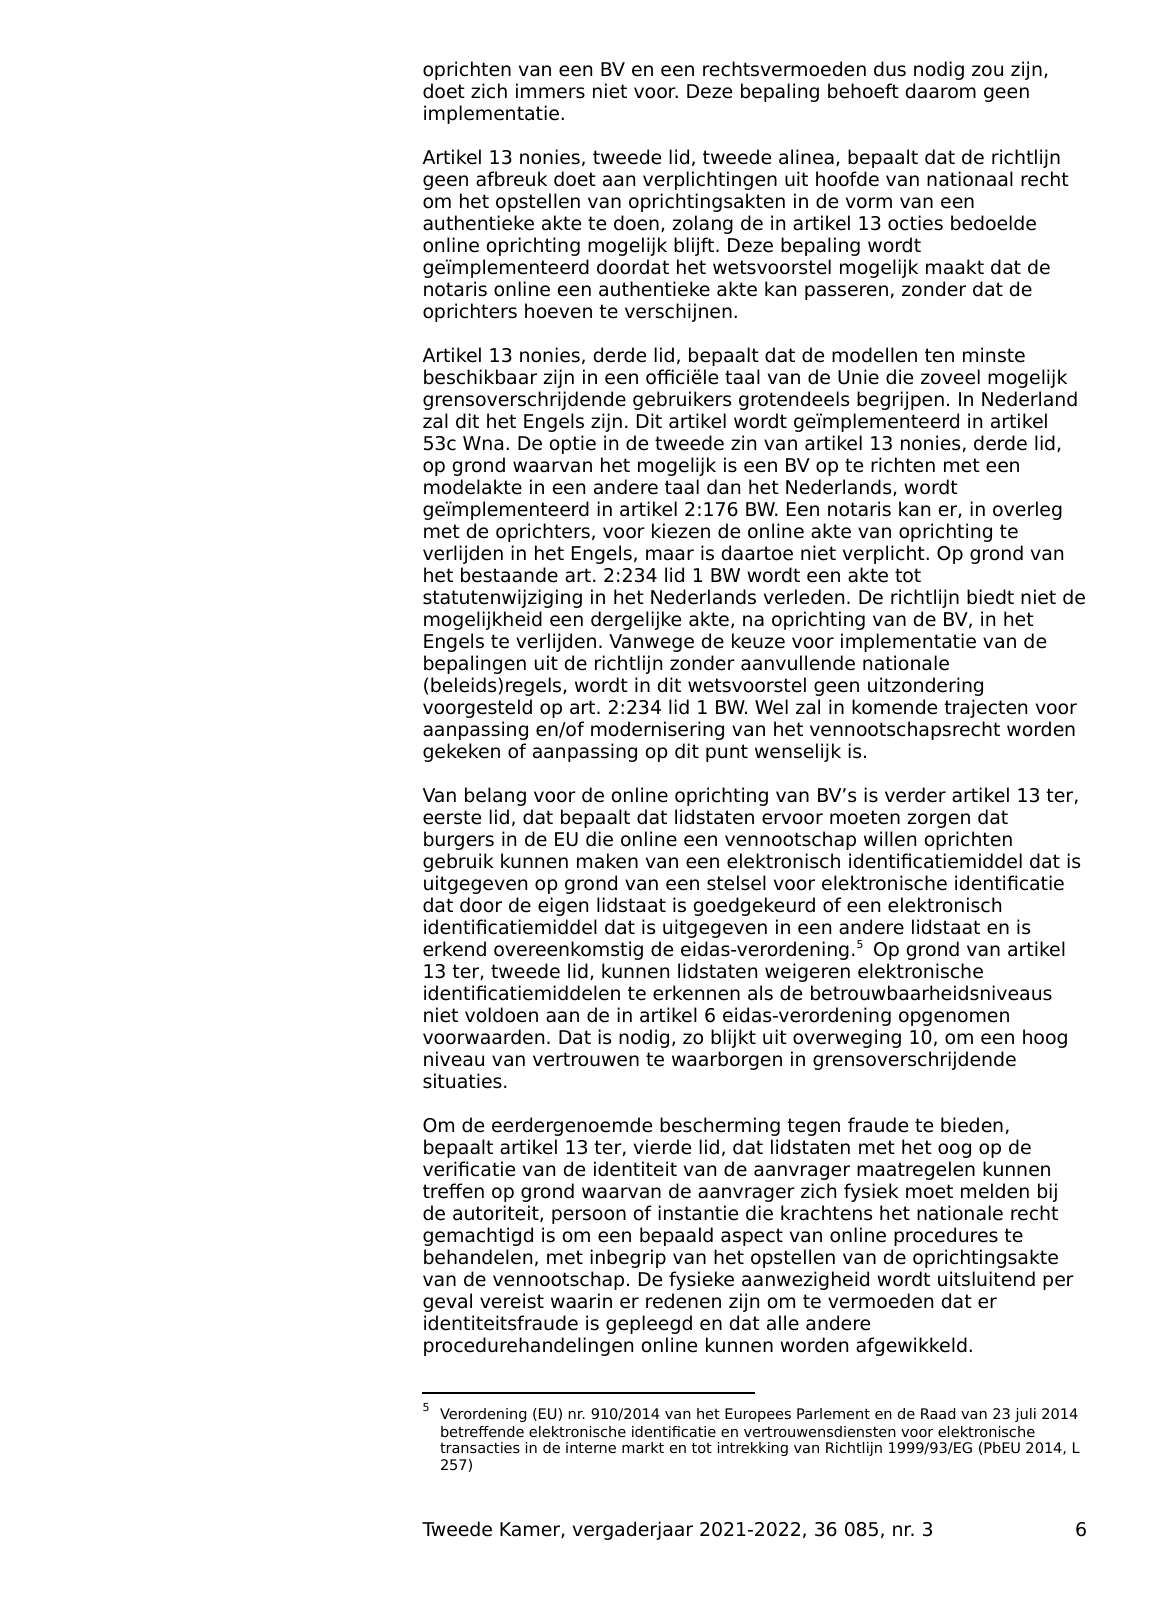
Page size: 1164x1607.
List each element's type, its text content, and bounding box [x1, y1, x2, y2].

text Om de eerdergenoemde bescherming tegen fraude te bieden, bepaalt artikel 13 ter, vierde lid, dat lidstaten met het oog op de verificatie van de identiteit van de aanvrager maatregelen kunnen treffen op grond waarvan de aanvrager zich fysiek moet melden bij de autoriteit, persoon of instantie die krachtens het nationale recht gemachtigd is om een bepaald aspect van online procedures te behandelen, met inbegrip van het opstellen van de oprichtingsakte van de vennootschap. De fysieke aanwezigheid wordt uitsluitend per geval vereist waarin er redenen zijn om te vermoeden dat er identiteitsfraude is gepleegd en dat alle andere procedurehandelingen online kunnen worden afgewikkeld. [422, 1115, 1087, 1357]
text Verordening (EU) nr. 910/2014 van het Europees Parlement en de Raad van 23 juli 2014 betreffende elektronische identificatie en vertrouwensdiensten voor elektronische transacties in de interne markt en tot intrekking van Richtlijn 1999/93/EG (PbEU 2014, L 257) [422, 1402, 1087, 1474]
text Artikel 13 nonies, derde lid, bepaalt dat de modellen ten minste beschikbaar zijn in een officiële taal van de Unie die zoveel mogelijk grensoverschrijdende gebruikers grotendeels begrijpen. In Nederland zal dit het Engels zijn. Dit artikel wordt geïmplementeerd in artikel 53c Wna. De optie in de tweede zin van artikel 13 nonies, derde lid, op grond waarvan het mogelijk is een BV op te richten met een modelakte in een andere taal dan het Nederlands, wordt geïmplementeerd in artikel 2:176 BW. Een notaris kan er, in overleg met de oprichters, voor kiezen de online akte van oprichting te verlijden in het Engels, maar is daartoe niet verplicht. Op grond van het bestaande art. 2:234 lid 1 BW wordt een akte tot statutenwijziging in het Nederlands verleden. De richtlijn biedt niet de mogelijkheid een dergelijke akte, na oprichting van de BV, in het Engels te verlijden. Vanwege de keuze voor implementatie van de bepalingen uit de richtlijn zonder aanvullende nationale (beleids)regels, wordt in dit wetsvoorstel geen uitzondering voorgesteld op art. 2:234 lid 1 BW. Wel zal in komende trajecten voor aanpassing en/of modernisering van het vennootschapsrecht worden gekeken of aanpassing op dit punt wenselijk is. [422, 345, 1087, 763]
text Artikel 13 nonies, tweede lid, tweede alinea, bepaalt dat de richtlijn geen afbreuk doet aan verplichtingen uit hoofde van nationaal recht om het opstellen van oprichtingsakten in de vorm van een authentieke akte te doen, zolang de in artikel 13 octies bedoelde online oprichting mogelijk blijft. Deze bepaling wordt geïmplementeerd doordat het wetsvoorstel mogelijk maakt dat de notaris online een authentieke akte kan passeren, zonder dat de oprichters hoeven te verschijnen. [422, 147, 1087, 323]
text Van belang voor de online oprichting van BV’s is verder artikel 13 ter, eerste lid, dat bepaalt dat lidstaten ervoor moeten zorgen dat burgers in de EU die online een vennootschap willen oprichten gebruik kunnen maken van een elektronisch identificatiemiddel dat is uitgegeven op grond van een stelsel voor elektronische identificatie dat door de eigen lidstaat is goedgekeurd of een elektronisch identificatiemiddel dat is uitgegeven in een andere lidstaat en is erkend overeenkomstig de eidas-verordening. Op grond van artikel 13 ter, tweede lid, kunnen lidstaten weigeren elektronische identificatiemiddelen te erkennen als de betrouwbaarheidsniveaus niet voldoen aan de in artikel 6 eidas-verordening opgenomen voorwaarden. Dat is nodig, zo blijkt uit overweging 10, om een hoog niveau van vertrouwen te waarborgen in grensoverschrijdende situaties. [422, 785, 1087, 1093]
text oprichten van een BV en een rechtsvermoeden dus nodig zou zijn, doet zich immers niet voor. Deze bepaling behoeft daarom geen implementatie. [422, 59, 1087, 125]
